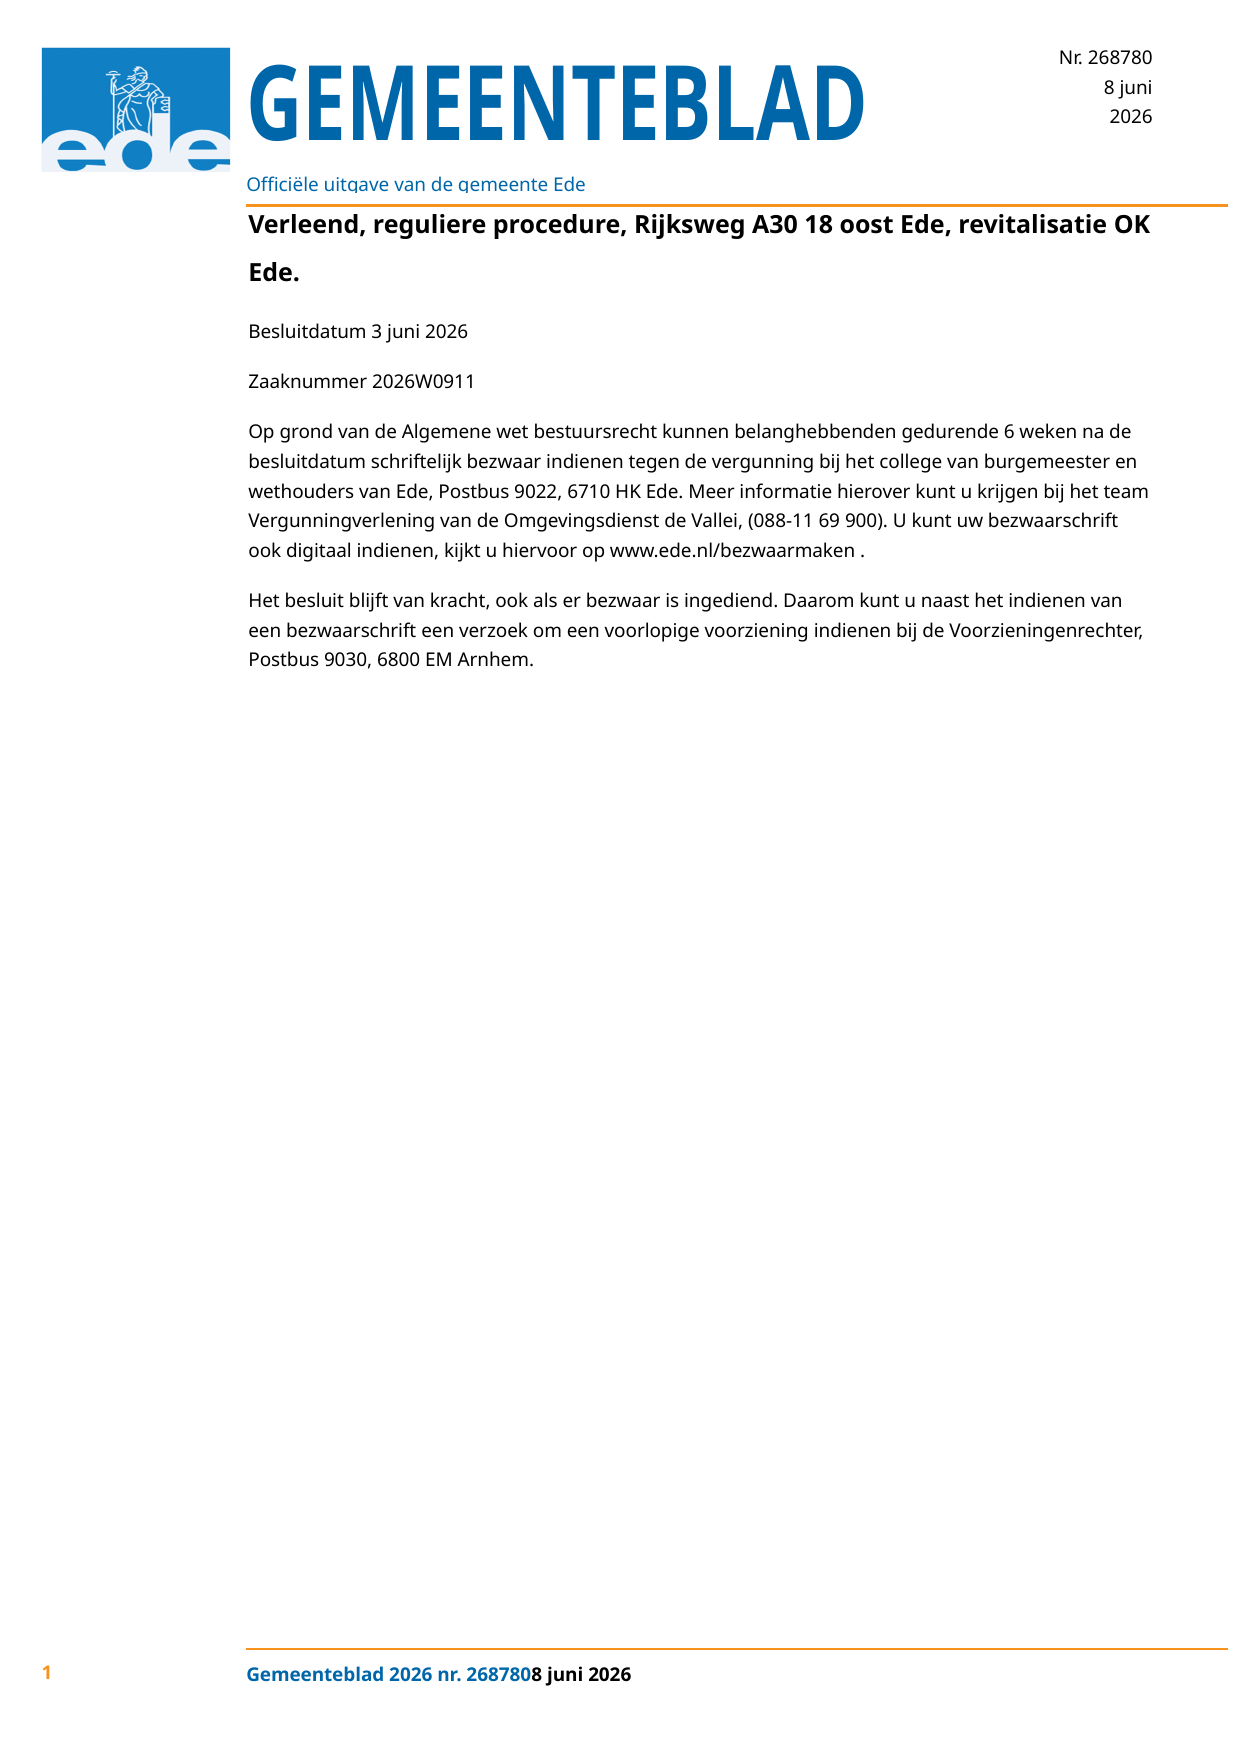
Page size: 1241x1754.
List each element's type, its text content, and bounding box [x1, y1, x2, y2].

text Het besluit blijft van kracht, ook als er bezwaar is ingediend. Daarom kunt u naast het indienen van een bezwaarschrift een verzoek om een voorlopige voorziening indienen bij de Voorzieningenrechter, Postbus 9030, 6800 EM Arnhem. [248, 587, 1152, 672]
text Op grond van de Algemene wet bestuursrecht kunnen belanghebbenden gedurende 6 weken na de besluitdatum schriftelijk bezwaar indienen tegen de vergunning bij het college van burgemeester en wethouders van Ede, Postbus 9022, 6710 HK Ede. Meer informatie hierover kunt u krijgen bij het team Vergunningverlening van de Omgevingsdienst de Vallei, (088-11 69 900). U kunt uw bezwaarschrift ook digitaal indienen, kijkt u hiervoor op www.ede.nl/bezwaarmaken . [248, 419, 1152, 563]
picture [41, 47, 231, 172]
text Verleend, reguliere procedure, Rijksweg A30 18 oost Ede, revitalisatie OK Ede. [248, 207, 1152, 288]
text Besluitdatum 3 juni 2026 [248, 318, 1152, 344]
text Zaaknummer 2026W0911 [248, 368, 1152, 394]
